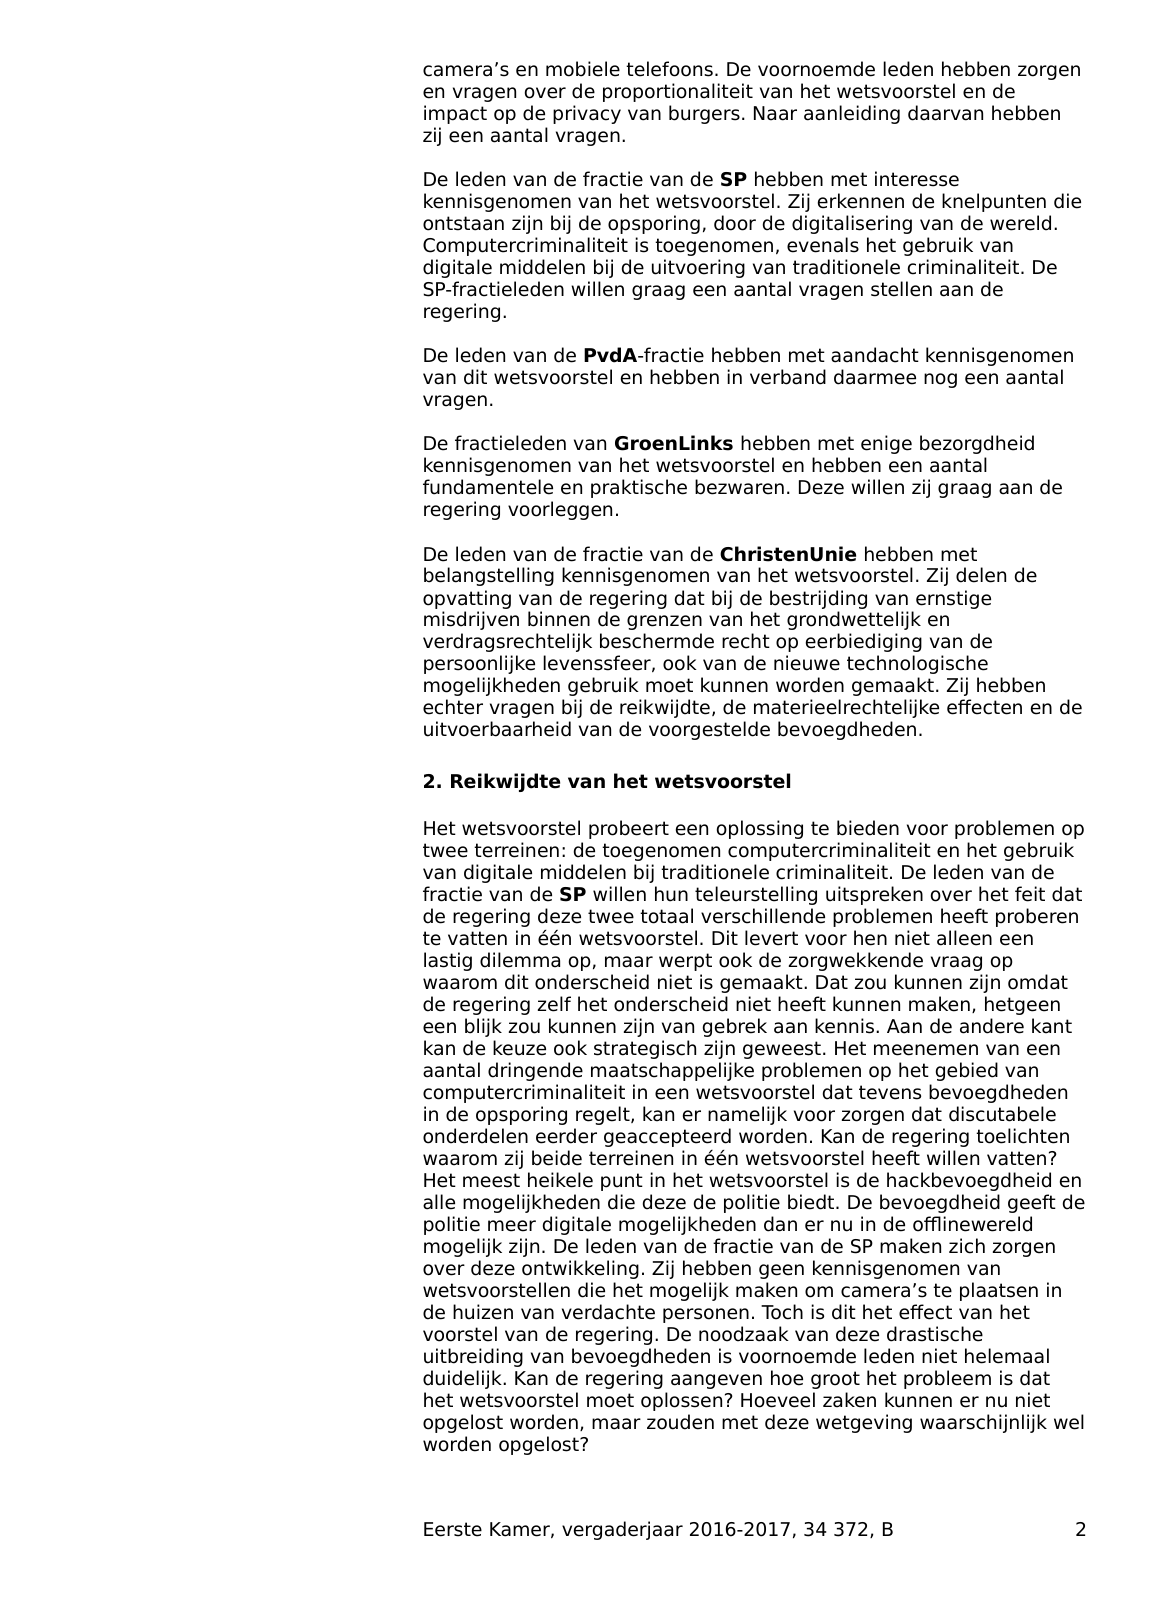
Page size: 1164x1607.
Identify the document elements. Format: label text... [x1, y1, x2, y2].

text camera’s en mobiele telefoons. De voornoemde leden hebben zorgen en vragen over de proportionaliteit van het wetsvoorstel en de impact op de privacy van burgers. Naar aanleiding daarvan hebben zij een aantal vragen. [422, 59, 1087, 147]
text De leden van de PvdA-fractie hebben met aandacht kennisgenomen van dit wetsvoorstel en hebben in verband daarmee nog een aantal vragen. [422, 345, 1087, 411]
text Het meest heikele punt in het wetsvoorstel is de hackbevoegdheid en alle mogelijkheden die deze de politie biedt. De bevoegdheid geeft de politie meer digitale mogelijkheden dan er nu in de offlinewereld mogelijk zijn. De leden van de fractie van de SP maken zich zorgen over deze ontwikkeling. Zij hebben geen kennisgenomen van wetsvoorstellen die het mogelijk maken om camera’s te plaatsen in de huizen van verdachte personen. Toch is dit het effect van het voorstel van de regering. De noodzaak van deze drastische uitbreiding van bevoegdheden is voornoemde leden niet helemaal duidelijk. Kan de regering aangeven hoe groot het probleem is dat het wetsvoorstel moet oplossen? Hoeveel zaken kunnen er nu niet opgelost worden, maar zouden met deze wetgeving waarschijnlijk wel worden opgelost? [422, 1170, 1087, 1456]
text De fractieleden van GroenLinks hebben met enige bezorgdheid kennisgenomen van het wetsvoorstel en hebben een aantal fundamentele en praktische bezwaren. Deze willen zij graag aan de regering voorleggen. [422, 433, 1087, 521]
subtitle 2. Reikwijdte van het wetsvoorstel [422, 771, 1087, 793]
text De leden van de fractie van de SP hebben met interesse kennisgenomen van het wetsvoorstel. Zij erkennen de knelpunten die ontstaan zijn bij de opsporing, door de digitalisering van de wereld. Computercriminaliteit is toegenomen, evenals het gebruik van digitale middelen bij de uitvoering van traditionele criminaliteit. De SP-fractieleden willen graag een aantal vragen stellen aan de regering. [422, 169, 1087, 323]
text Het wetsvoorstel probeert een oplossing te bieden voor problemen op twee terreinen: de toegenomen computercriminaliteit en het gebruik van digitale middelen bij traditionele criminaliteit. De leden van de fractie van de SP willen hun teleurstelling uitspreken over het feit dat de regering deze twee totaal verschillende problemen heeft proberen te vatten in één wetsvoorstel. Dit levert voor hen niet alleen een lastig dilemma op, maar werpt ook de zorgwekkende vraag op waarom dit onderscheid niet is gemaakt. Dat zou kunnen zijn omdat de regering zelf het onderscheid niet heeft kunnen maken, hetgeen een blijk zou kunnen zijn van gebrek aan kennis. Aan de andere kant kan de keuze ook strategisch zijn geweest. Het meenemen van een aantal dringende maatschappelijke problemen op het gebied van computercriminaliteit in een wetsvoorstel dat tevens bevoegdheden in de opsporing regelt, kan er namelijk voor zorgen dat discutabele onderdelen eerder geaccepteerd worden. Kan de regering toelichten waarom zij beide terreinen in één wetsvoorstel heeft willen vatten? [422, 818, 1087, 1170]
text De leden van de fractie van de ChristenUnie hebben met belangstelling kennisgenomen van het wetsvoorstel. Zij delen de opvatting van de regering dat bij de bestrijding van ernstige misdrijven binnen de grenzen van het grondwettelijk en verdragsrechtelijk beschermde recht op eerbiediging van de persoonlijke levenssfeer, ook van de nieuwe technologische mogelijkheden gebruik moet kunnen worden gemaakt. Zij hebben echter vragen bij de reikwijdte, de materieelrechtelijke effecten en de uitvoerbaarheid van de voorgestelde bevoegdheden. [422, 543, 1087, 741]
